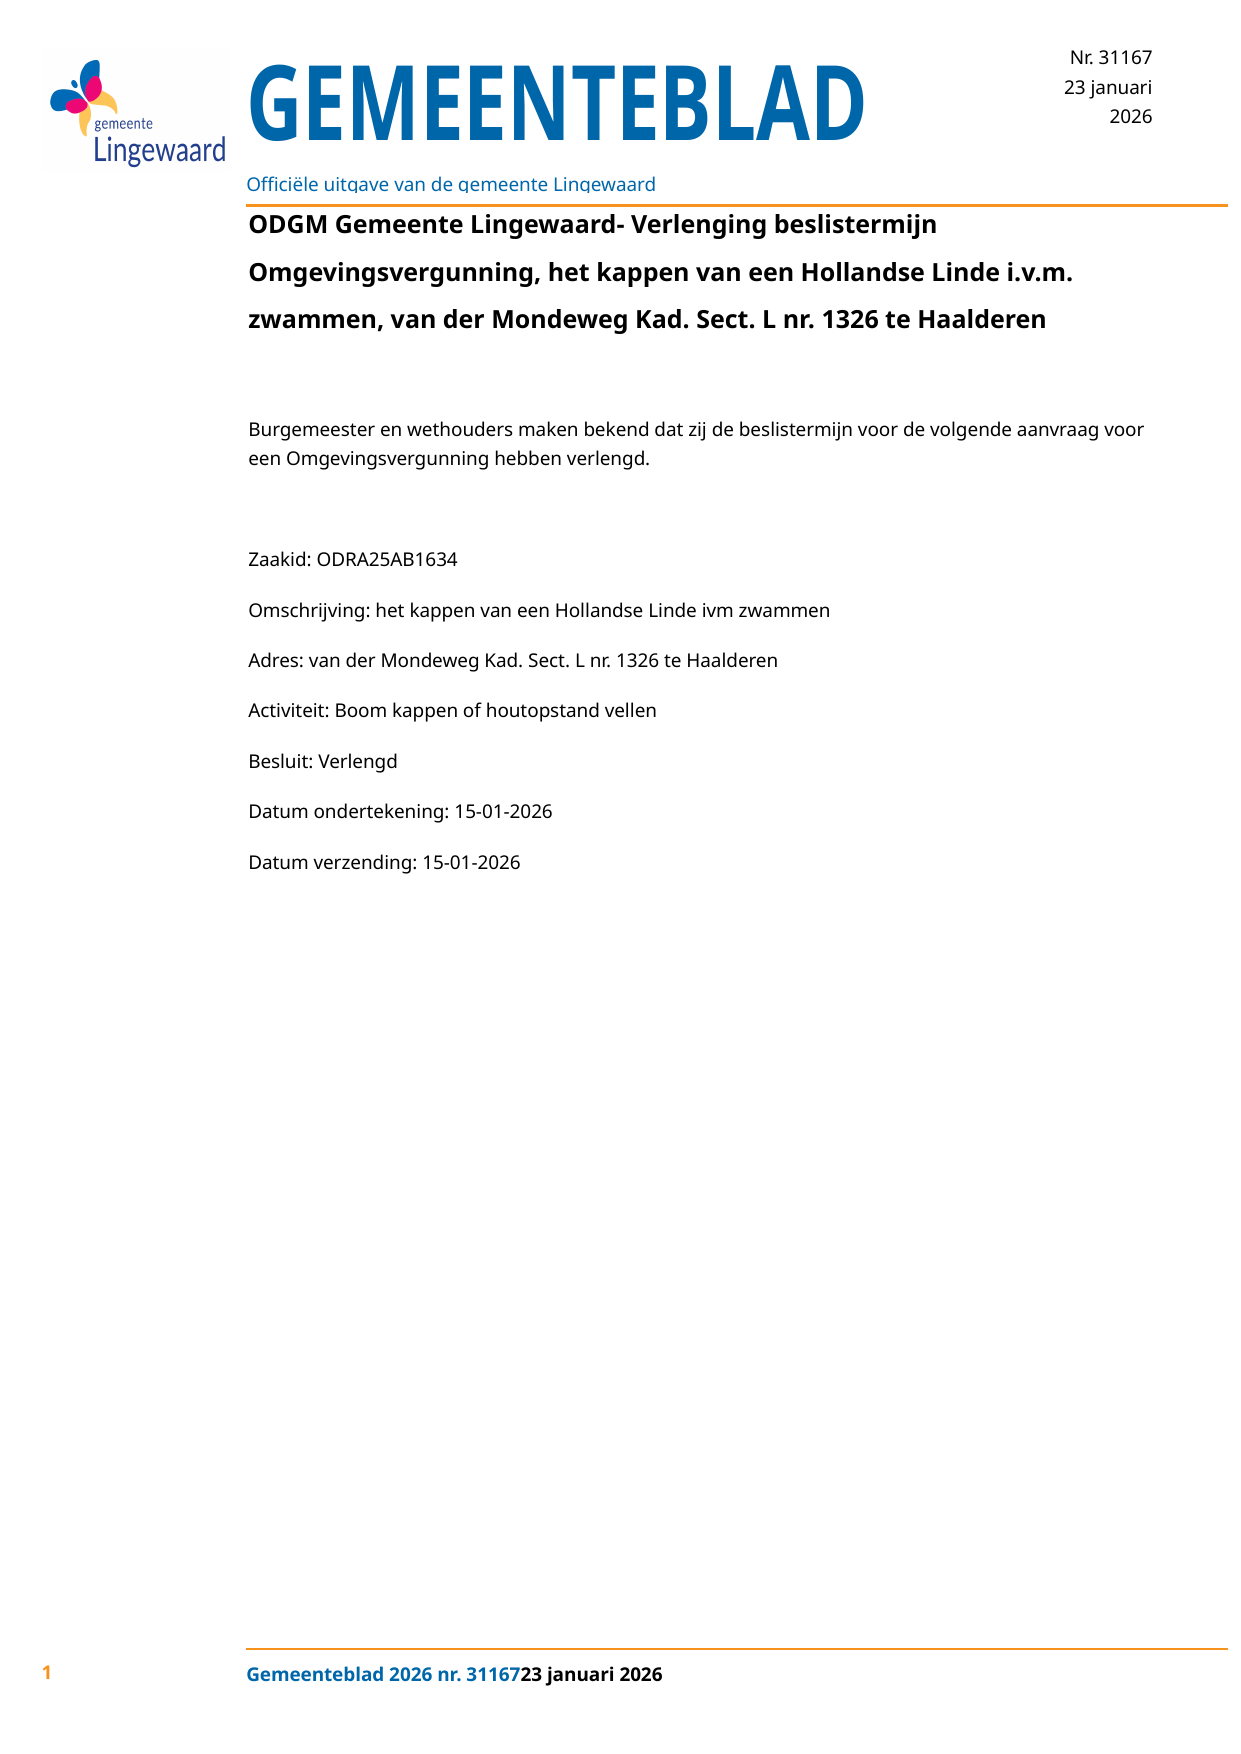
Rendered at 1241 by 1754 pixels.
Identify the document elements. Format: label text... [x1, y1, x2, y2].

text Datum ondertekening: 15-01-2026 [248, 798, 1152, 824]
text Besluit: Verlengd [248, 748, 1152, 774]
text Omschrijving: het kappen van een Hollandse Linde ivm zwammen [248, 597, 1152, 622]
text Activiteit: Boom kappen of houtopstand vellen [248, 698, 1152, 723]
text Burgemeester en wethouders maken bekend dat zij de beslistermijn voor de volgende aanvraag voor een Omgevingsvergunning hebben verlengd. [248, 416, 1152, 471]
text Datum verzending: 15-01-2026 [248, 849, 1152, 874]
text ODGM Gemeente Lingewaard- Verlenging beslistermijn Omgevingsvergunning, het kappen van een Hollandse Linde i.v.m. zwammen, van der Mondeweg Kad. Sect. L nr. 1326 te Haalderen [248, 207, 1152, 336]
text Adres: van der Mondeweg Kad. Sect. L nr. 1326 te Haalderen [248, 647, 1152, 673]
picture [41, 47, 231, 172]
text Zaakid: ODRA25AB1634 [248, 546, 1152, 572]
